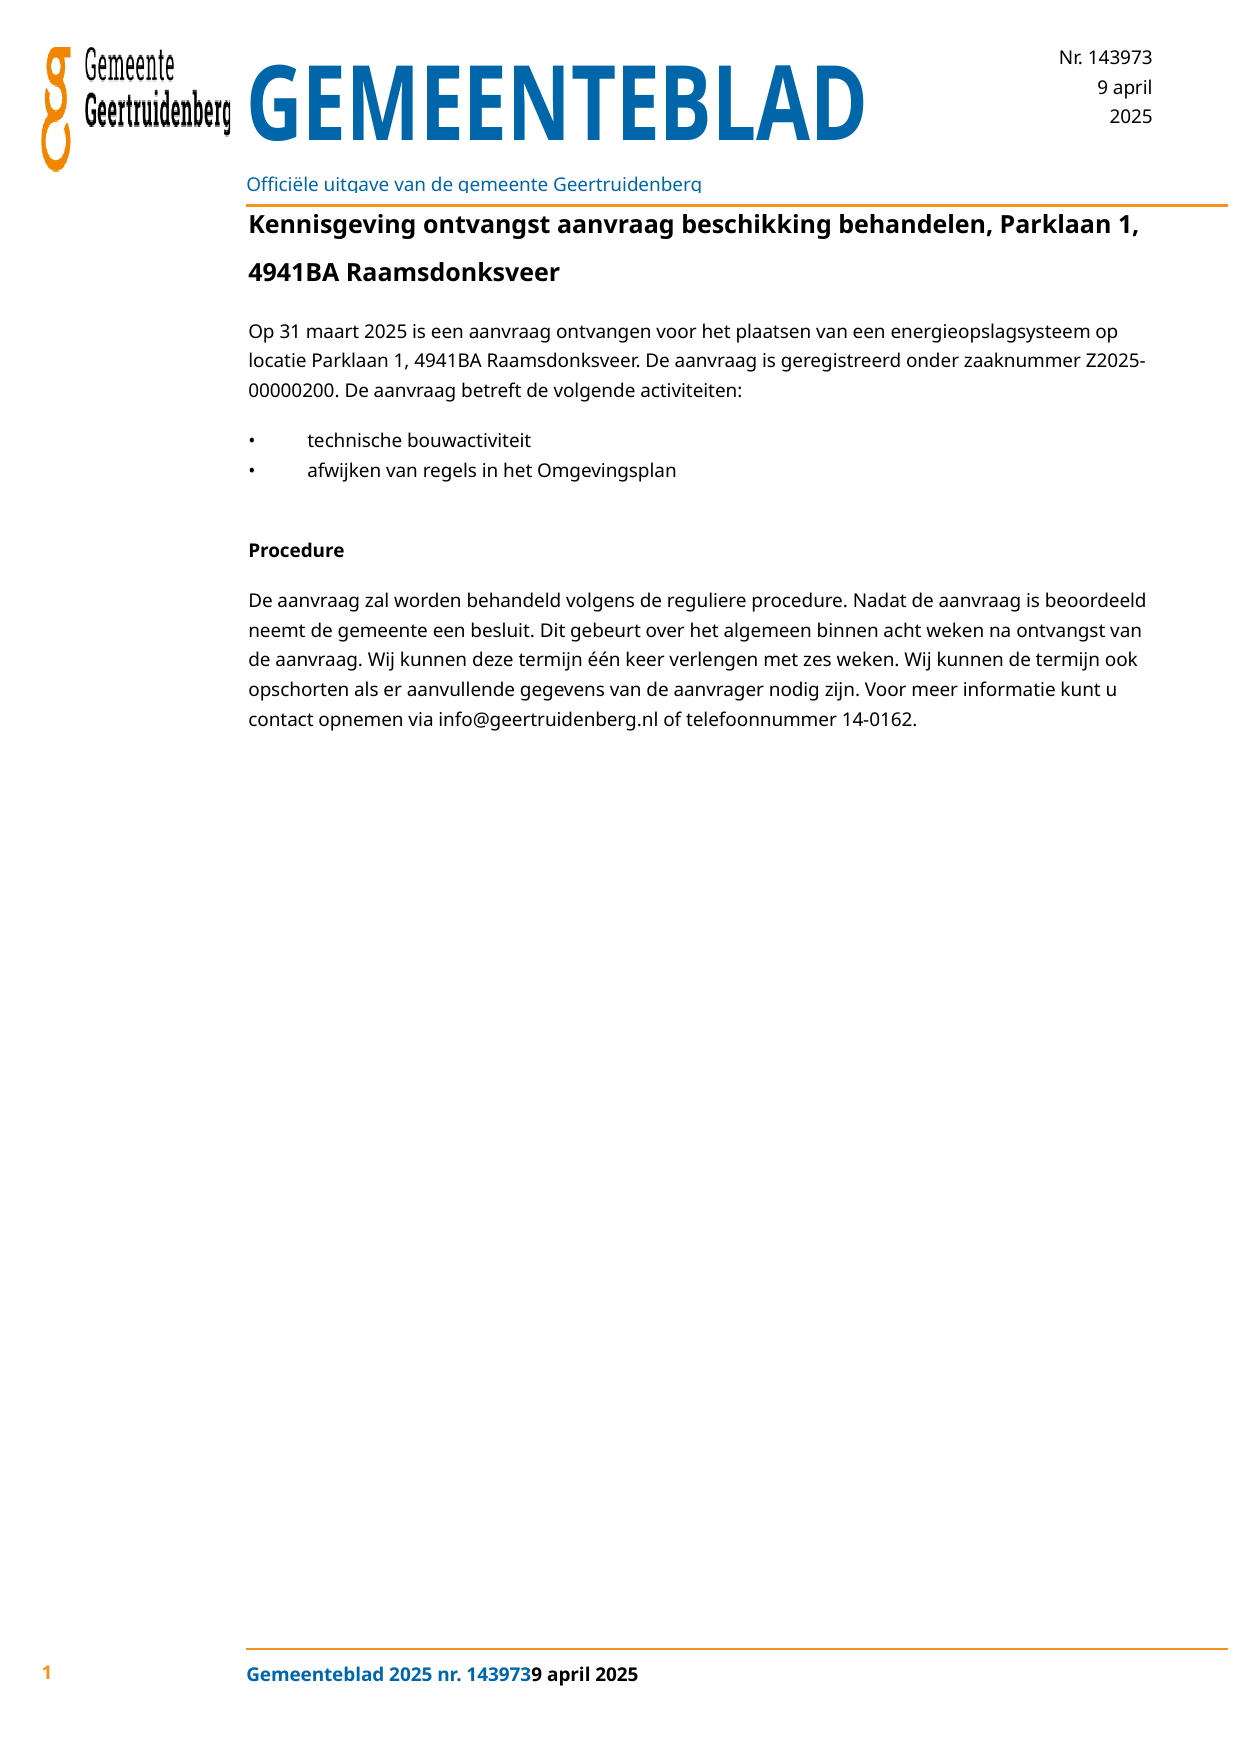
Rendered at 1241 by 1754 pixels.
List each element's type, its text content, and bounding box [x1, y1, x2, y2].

text De aanvraag zal worden behandeld volgens de reguliere procedure. Nadat de aanvraag is beoordeeld neemt de gemeente een besluit. Dit gebeurt over het algemeen binnen acht weken na ontvangst van de aanvraag. Wij kunnen deze termijn één keer verlengen met zes weken. Wij kunnen de termijn ook opschorten als er aanvullende gegevens van de aanvrager nodig zijn. Voor meer informatie kunt u contact opnemen via info@geertruidenberg.nl of telefoonnummer 14-0162. [248, 587, 1152, 732]
list afwijken van regels in het Omgevingsplan [248, 457, 1152, 483]
picture [41, 47, 231, 172]
text Op 31 maart 2025 is een aanvraag ontvangen voor het plaatsen van een energieopslagsysteem op locatie Parklaan 1, 4941BA Raamsdonksveer. De aanvraag is geregistreerd onder zaaknummer Z2025-00000200. De aanvraag betreft de volgende activiteiten: [248, 318, 1152, 403]
list technische bouwactiviteit [248, 427, 1152, 453]
text Kennisgeving ontvangst aanvraag beschikking behandelen, Parklaan 1, 4941BA Raamsdonksveer [248, 207, 1152, 288]
text Procedure [248, 537, 1152, 563]
